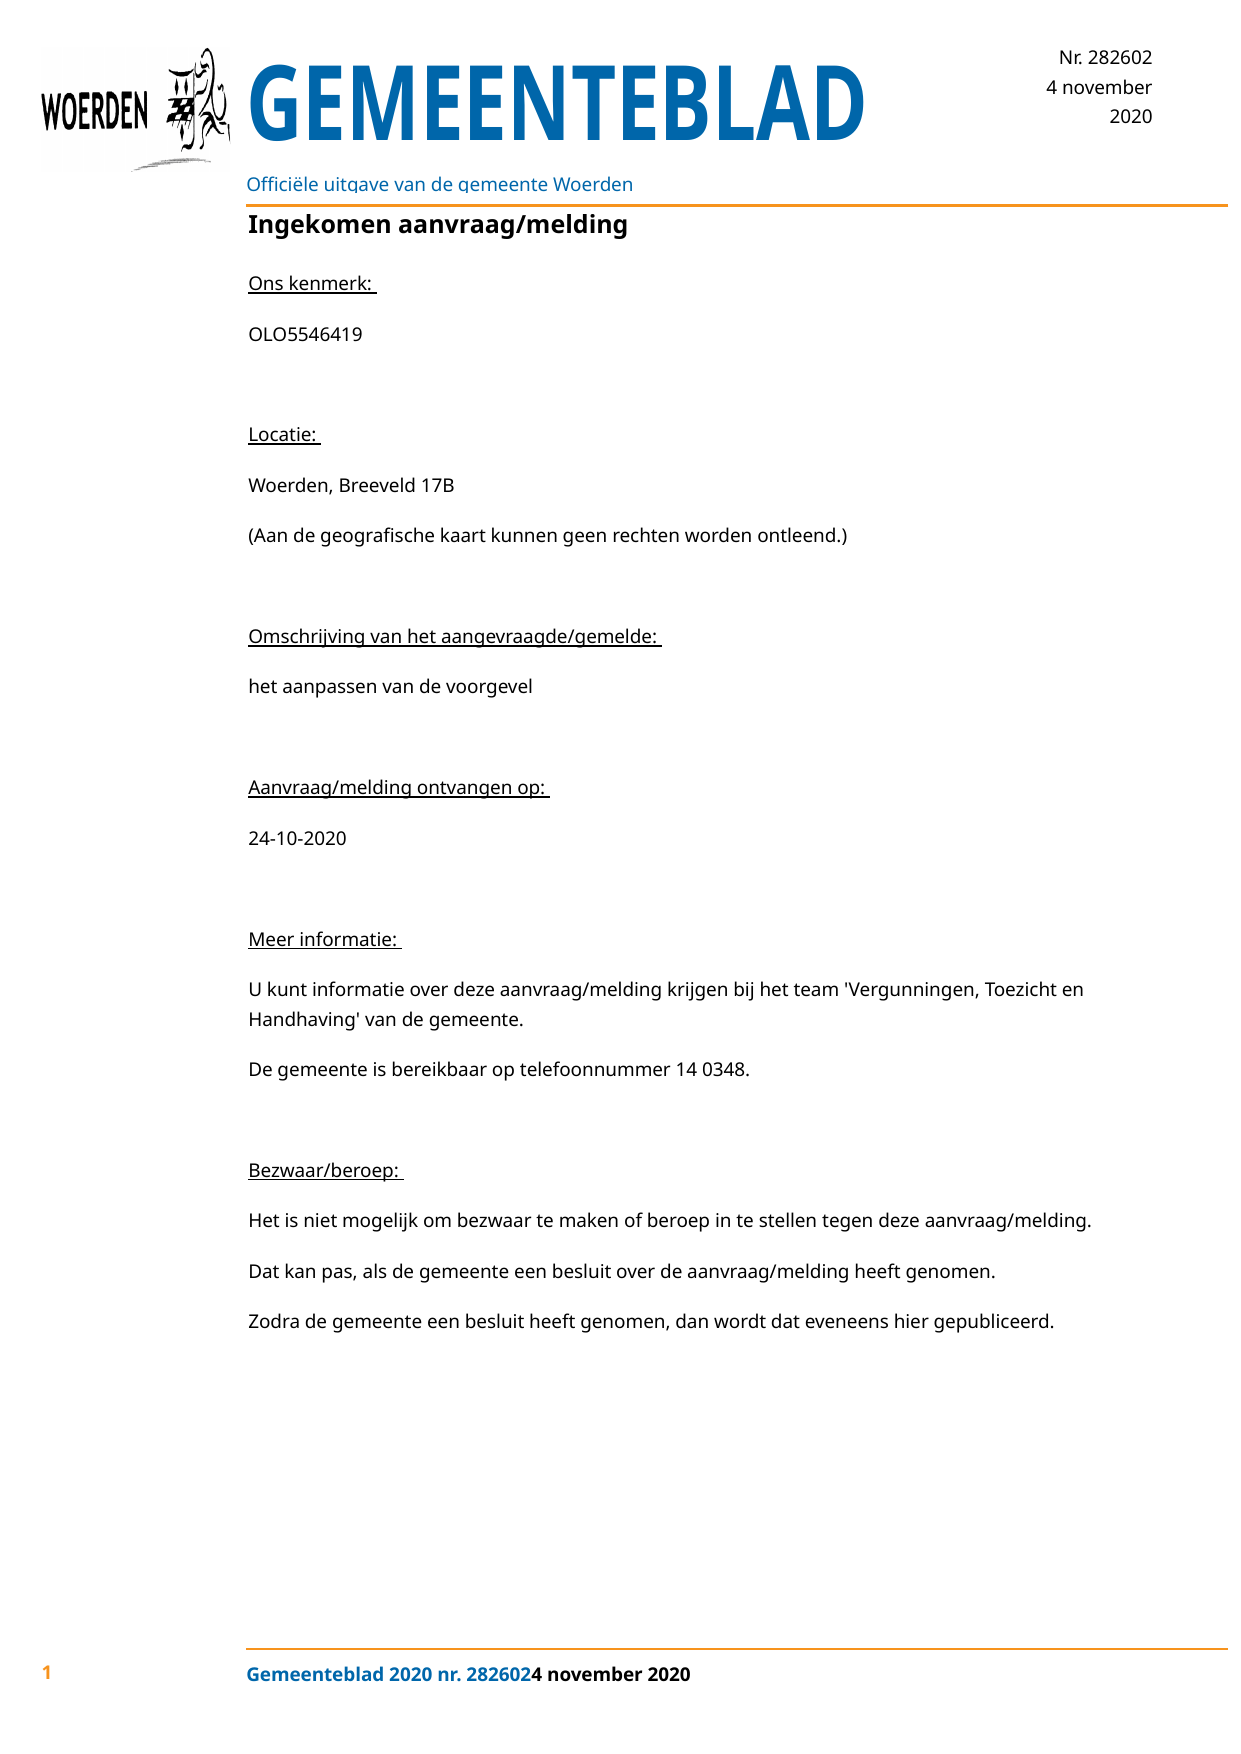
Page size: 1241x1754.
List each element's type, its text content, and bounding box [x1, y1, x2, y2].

text Bezwaar/beroep: [248, 1157, 1152, 1183]
text Aanvraag/melding ontvangen op: [248, 774, 1152, 800]
text Omschrijving van het aangevraagde/gemelde: [248, 623, 1152, 649]
text het aanpassen van de voorgevel [248, 674, 1152, 699]
text (Aan de geografische kaart kunnen geen rechten worden ontleend.) [248, 522, 1152, 548]
text Woerden, Breeveld 17B [248, 472, 1152, 498]
text Zodra de gemeente een besluit heeft genomen, dan wordt dat eveneens hier gepubliceerd. [248, 1308, 1152, 1334]
text OLO5546419 [248, 321, 1152, 346]
text Dat kan pas, als de gemeente een besluit over de aanvraag/melding heeft genomen. [248, 1258, 1152, 1283]
text Het is niet mogelijk om bezwaar te maken of beroep in te stellen tegen deze aanvraag/melding. [248, 1207, 1152, 1233]
picture [41, 47, 231, 172]
text De gemeente is bereikbaar op telefoonnummer 14 0348. [248, 1056, 1152, 1082]
text 24-10-2020 [248, 825, 1152, 851]
text Ingekomen aanvraag/melding [248, 207, 1152, 241]
text Locatie: [248, 422, 1152, 447]
text U kunt informatie over deze aanvraag/melding krijgen bij het team 'Vergunningen, Toezicht en Handhaving' van de gemeente. [248, 976, 1152, 1031]
text Meer informatie: [248, 926, 1152, 951]
text Ons kenmerk: [248, 270, 1152, 296]
